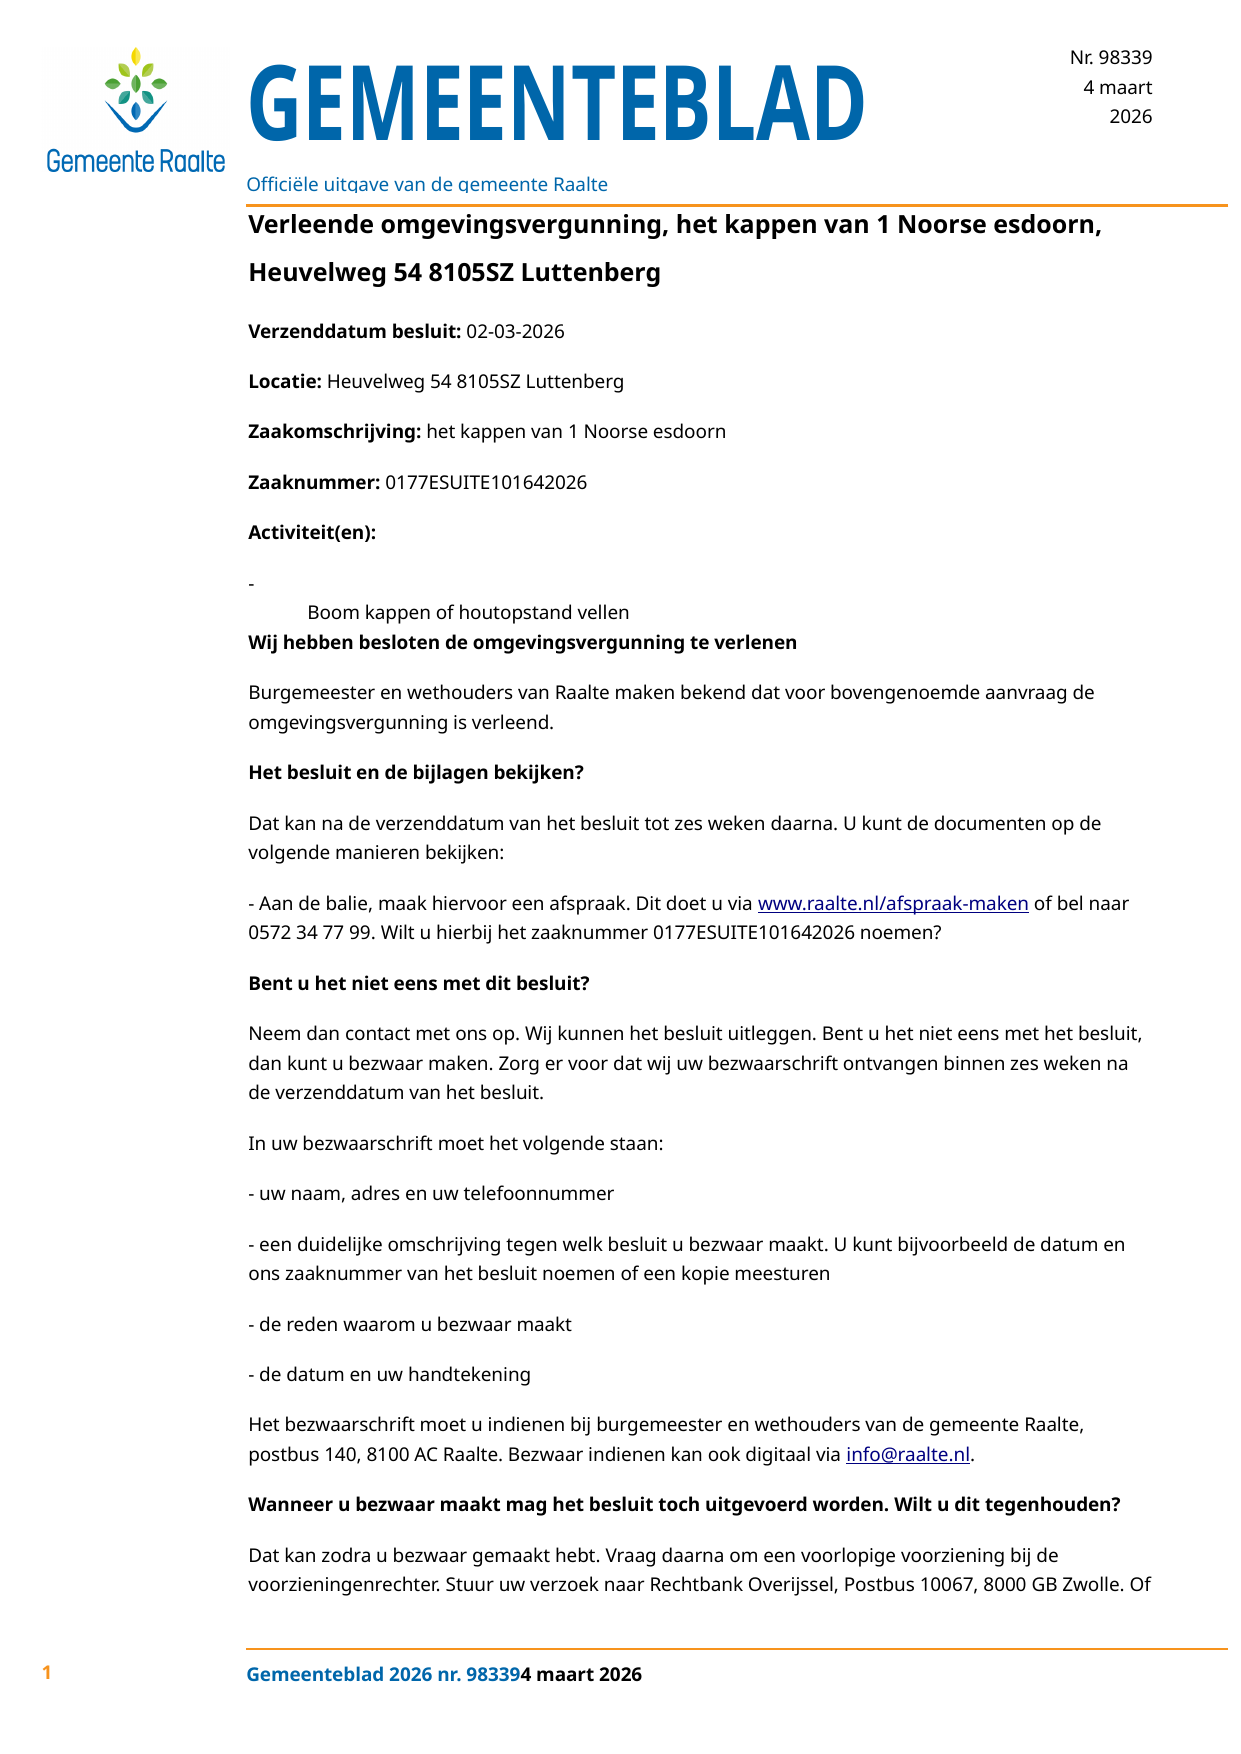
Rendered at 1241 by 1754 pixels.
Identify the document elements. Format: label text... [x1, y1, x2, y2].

text Burgemeester en wethouders van Raalte maken bekend dat voor bovengenoemde aanvraag de omgevingsvergunning is verleend. [248, 679, 1152, 735]
text Het bezwaarschrift moet u indienen bij burgemeester en wethouders van de gemeente Raalte, postbus 140, 8100 AC Raalte. Bezwaar indienen kan ook digitaal via info@raalte.nl. [248, 1412, 1152, 1467]
text Bent u het niet eens met dit besluit? [248, 970, 1152, 996]
text Activiteit(en): [248, 519, 1152, 545]
text Dat kan na de verzenddatum van het besluit tot zes weken daarna. U kunt de documenten op de volgende manieren bekijken: [248, 810, 1152, 865]
text - de datum en uw handtekening [248, 1361, 1152, 1387]
list Boom kappen of houtopstand vellen [248, 599, 1152, 625]
text - uw naam, adres en uw telefoonnummer [248, 1180, 1152, 1206]
text Het besluit en de bijlagen bekijken? [248, 759, 1152, 785]
text Dat kan zodra u bezwaar gemaakt hebt. Vraag daarna om een voorlopige voorziening bij de voorzieningenrechter. Stuur uw verzoek naar Rechtbank Overijssel, Postbus 10067, 8000 GB Zwolle. Of [248, 1542, 1152, 1597]
text Zaakomschrijving: het kappen van 1 Noorse esdoorn [248, 419, 1152, 444]
text - een duidelijke omschrijving tegen welk besluit u bezwaar maakt. U kunt bijvoorbeeld de datum en ons zaaknummer van het besluit noemen of een kopie meesturen [248, 1231, 1152, 1286]
text Verleende omgevingsvergunning, het kappen van 1 Noorse esdoorn, Heuvelweg 54 8105SZ Luttenberg [248, 207, 1152, 288]
picture [41, 47, 231, 172]
text Neem dan contact met ons op. Wij kunnen het besluit uitleggen. Bent u het niet eens met het besluit, dan kunt u bezwaar maken. Zorg er voor dat wij uw bezwaarschrift ontvangen binnen zes weken na de verzenddatum van het besluit. [248, 1020, 1152, 1105]
text - de reden waarom u bezwaar maakt [248, 1311, 1152, 1337]
text Verzenddatum besluit: 02-03-2026 [248, 318, 1152, 344]
text - Aan de balie, maak hiervoor een afspraak. Dit doet u via www.raalte.nl/afspraak-maken of bel naar 0572 34 77 99. Wilt u hierbij het zaaknummer 0177ESUITE101642026 noemen? [248, 890, 1152, 945]
text Zaaknummer: 0177ESUITE101642026 [248, 469, 1152, 495]
text Wanneer u bezwaar maakt mag het besluit toch uitgevoerd worden. Wilt u dit tegenhouden? [248, 1492, 1152, 1517]
text Wij hebben besloten de omgevingsvergunning te verlenen [248, 629, 1152, 655]
text Locatie: Heuvelweg 54 8105SZ Luttenberg [248, 368, 1152, 394]
text In uw bezwaarschrift moet het volgende staan: [248, 1130, 1152, 1156]
